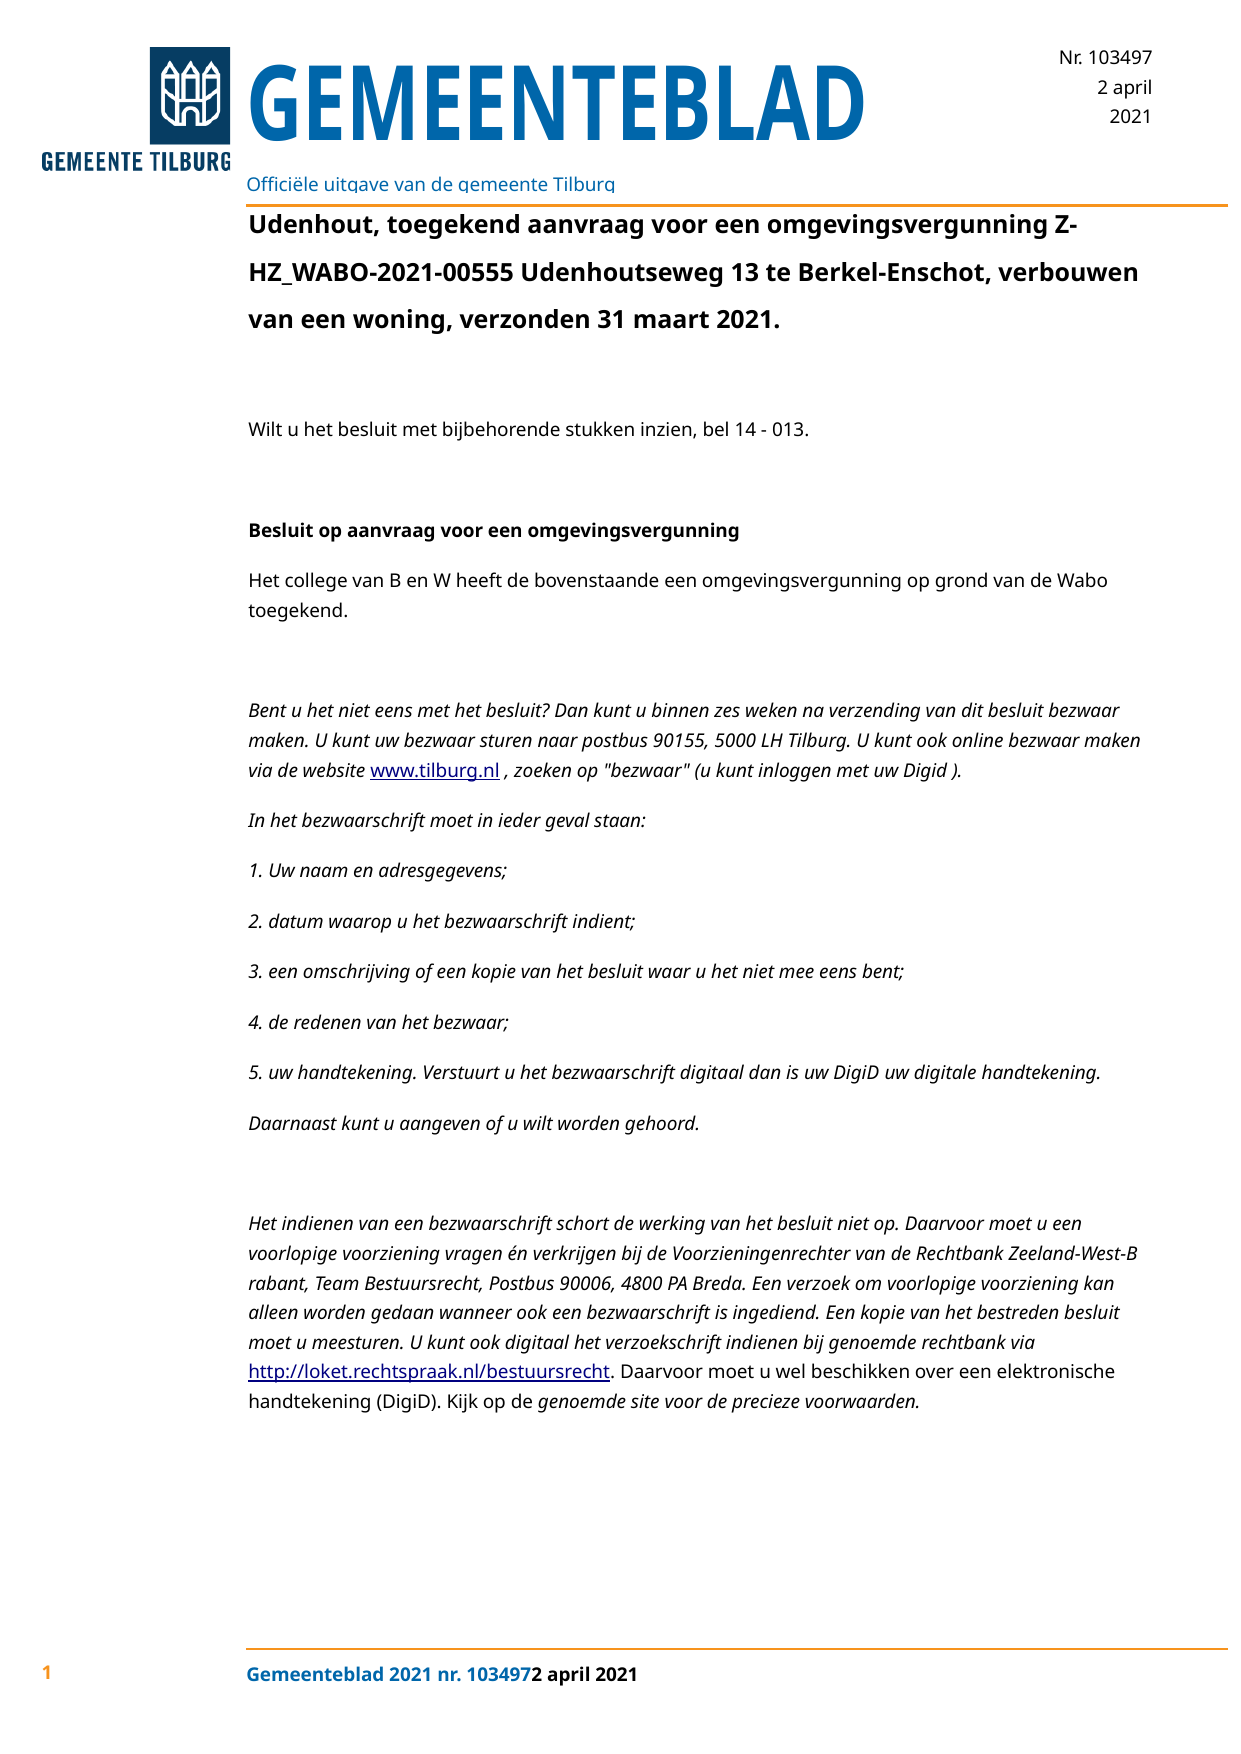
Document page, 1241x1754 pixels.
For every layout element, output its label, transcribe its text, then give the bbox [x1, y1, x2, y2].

text Udenhout, toegekend aanvraag voor een omgevingsvergunning Z-HZ_WABO-2021-00555 Udenhoutseweg 13 te Berkel-Enschot, verbouwen van een woning, verzonden 31 maart 2021. [248, 207, 1152, 336]
text Het college van B en W heeft de bovenstaande een omgevingsvergunning op grond van de Wabo toegekend. [248, 567, 1152, 622]
picture [41, 47, 231, 172]
text 2. datum waarop u het bezwaarschrift indient; [248, 908, 1152, 934]
text 5. uw handtekening. Verstuurt u het bezwaarschrift digitaal dan is uw DigiD uw digitale handtekening. [248, 1059, 1152, 1085]
text Het indienen van een bezwaarschrift schort de werking van het besluit niet op. Daarvoor moet u een voorlopige voorziening vragen én verkrijgen bij de Voorzieningenrechter van de Rechtbank Zeeland-West-B rabant, Team Bestuursrecht, Postbus 90006, 4800 PA Breda. Een verzoek om voorlopige voorziening kan alleen worden gedaan wanneer ook een bezwaarschrift is ingediend. Een kopie van het bestreden besluit moet u meesturen. U kunt ook digitaal het verzoekschrift indienen bij genoemde rechtbank via http://loket.rechtspraak.nl/bestuursrecht. Daarvoor moet u wel beschikken over een elektronische handtekening (DigiD). Kijk op de genoemde site voor de precieze voorwaarden. [248, 1211, 1152, 1414]
text Wilt u het besluit met bijbehorende stukken inzien, bel 14 - 013. [248, 416, 1152, 442]
text 1. Uw naam en adresgegevens; [248, 858, 1152, 883]
text 4. de redenen van het bezwaar; [248, 1009, 1152, 1034]
text Daarnaast kunt u aangeven of u wilt worden gehoord. [248, 1110, 1152, 1135]
text Bent u het niet eens met het besluit? Dan kunt u binnen zes weken na verzending van dit besluit bezwaar maken. U kunt uw bezwaar sturen naar postbus 90155, 5000 LH Tilburg. U kunt ook online bezwaar maken via de website www.tilburg.nl , zoeken op "bezwaar" (u kunt inloggen met uw Digid ). [248, 698, 1152, 782]
text Besluit op aanvraag voor een omgevingsvergunning [248, 517, 1152, 542]
text In het bezwaarschrift moet in ieder geval staan: [248, 807, 1152, 833]
text 3. een omschrijving of een kopie van het besluit waar u het niet mee eens bent; [248, 958, 1152, 984]
